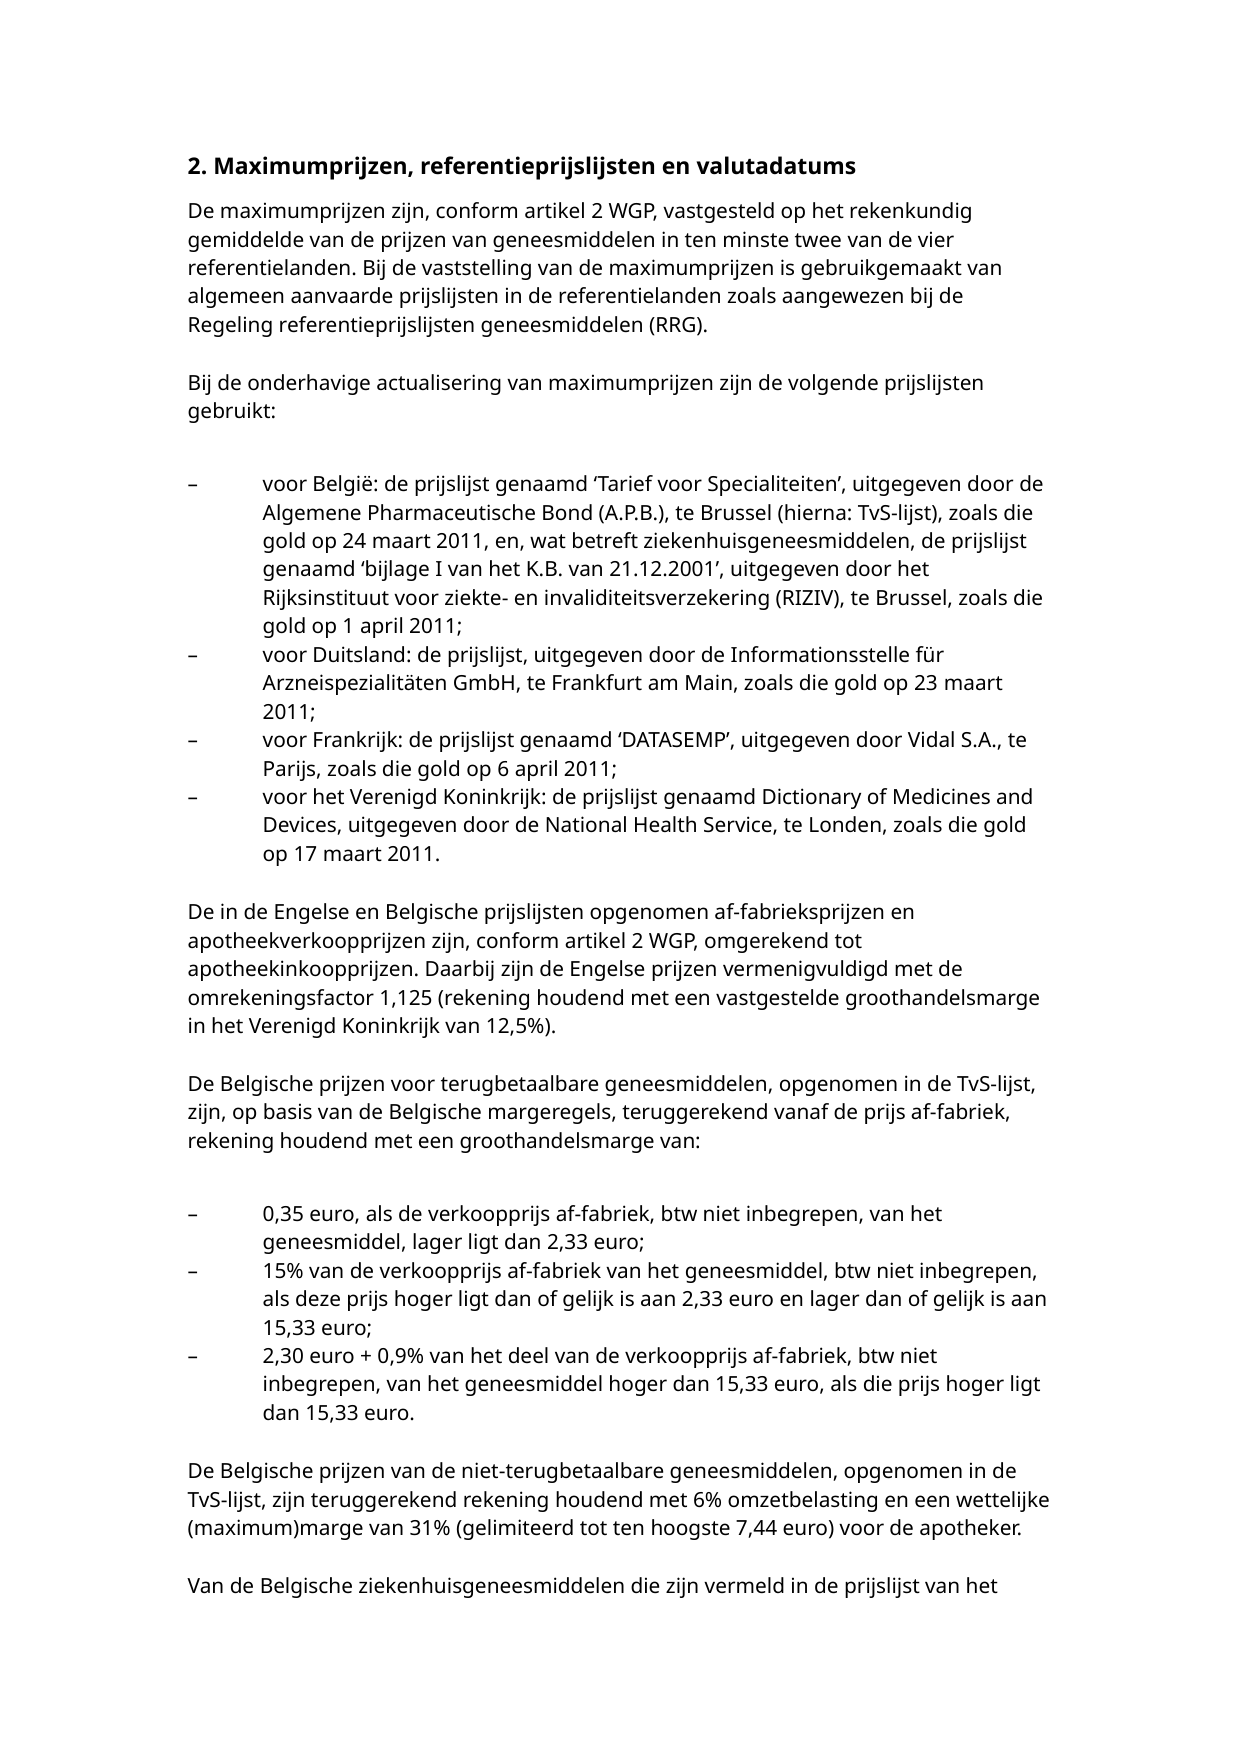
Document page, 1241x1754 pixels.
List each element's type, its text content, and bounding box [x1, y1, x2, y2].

text De maximumprijzen zijn, conform artikel 2 WGP, vastgesteld op het rekenkundig gemiddelde van de prijzen van geneesmiddelen in ten minste twee van de vier referentielanden. Bij de vaststelling van de maximumprijzen is gebruikgemaakt van algemeen aanvaarde prijslijsten in de referentielanden zoals aangewezen bij de Regeling referentieprijslijsten geneesmiddelen (RRG). [187, 196, 1053, 338]
list voor Frankrijk: de prijslijst genaamd ‘DATASEMP’, uitgegeven door Vidal S.A., te Parijs, zoals die gold op 6 april 2011; [187, 725, 1053, 782]
list voor Duitsland: de prijslijst, uitgegeven door de Informationsstelle für Arzneispezialitäten GmbH, te Frankfurt am Main, zoals die gold op 23 maart 2011; [187, 640, 1053, 725]
text Van de Belgische ziekenhuisgeneesmiddelen die zijn vermeld in de prijslijst van het [187, 1571, 1053, 1599]
subtitle 2. Maximumprijzen, referentieprijslijsten en valutadatums [187, 150, 1053, 181]
text De in de Engelse en Belgische prijslijsten opgenomen af-fabrieksprijzen en apotheekverkoopprijzen zijn, conform artikel 2 WGP, omgerekend tot apotheekinkoopprijzen. Daarbij zijn de Engelse prijzen vermenigvuldigd met de omrekeningsfactor 1,125 (rekening houdend met een vastgestelde groothandelsmarge in het Verenigd Koninkrijk van 12,5%). [187, 897, 1053, 1039]
text De Belgische prijzen voor terugbetaalbare geneesmiddelen, opgenomen in de TvS-lijst, zijn, op basis van de Belgische margeregels, teruggerekend vanaf de prijs af-fabriek, rekening houdend met een groothandelsmarge van: [187, 1069, 1053, 1154]
list voor het Verenigd Koninkrijk: de prijslijst genaamd Dictionary of Medicines and Devices, uitgegeven door de National Health Service, te Londen, zoals die gold op 17 maart 2011. [187, 782, 1053, 867]
list 15% van de verkoopprijs af-fabriek van het geneesmiddel, btw niet inbegrepen, als deze prijs hoger ligt dan of gelijk is aan 2,33 euro en lager dan of gelijk is aan 15,33 euro; [187, 1256, 1053, 1341]
list 2,30 euro + 0,9% van het deel van de verkoopprijs af-fabriek, btw niet inbegrepen, van het geneesmiddel hoger dan 15,33 euro, als die prijs hoger ligt dan 15,33 euro. [187, 1341, 1053, 1426]
text Bij de onderhavige actualisering van maximumprijzen zijn de volgende prijslijsten gebruikt: [187, 368, 1053, 425]
text De Belgische prijzen van de niet-terugbetaalbare geneesmiddelen, opgenomen in de TvS-lijst, zijn teruggerekend rekening houdend met 6% omzetbelasting en een wettelijke (maximum)marge van 31% (gelimiteerd tot ten hoogste 7,44 euro) voor de apotheker. [187, 1456, 1053, 1542]
list voor België: de prijslijst genaamd ‘Tarief voor Specialiteiten’, uitgegeven door de Algemene Pharmaceutische Bond (A.P.B.), te Brussel (hierna: TvS-lijst), zoals die gold op 24 maart 2011, en, wat betreft ziekenhuisgeneesmiddelen, de prijslijst genaamd ‘bijlage I van het K.B. van 21.12.2001’, uitgegeven door het Rijksinstituut voor ziekte- en invaliditeitsverzekering (RIZIV), te Brussel, zoals die gold op 1 april 2011; [187, 469, 1053, 640]
list 0,35 euro, als de verkoopprijs af-fabriek, btw niet inbegrepen, van het geneesmiddel, lager ligt dan 2,33 euro; [187, 1199, 1053, 1256]
